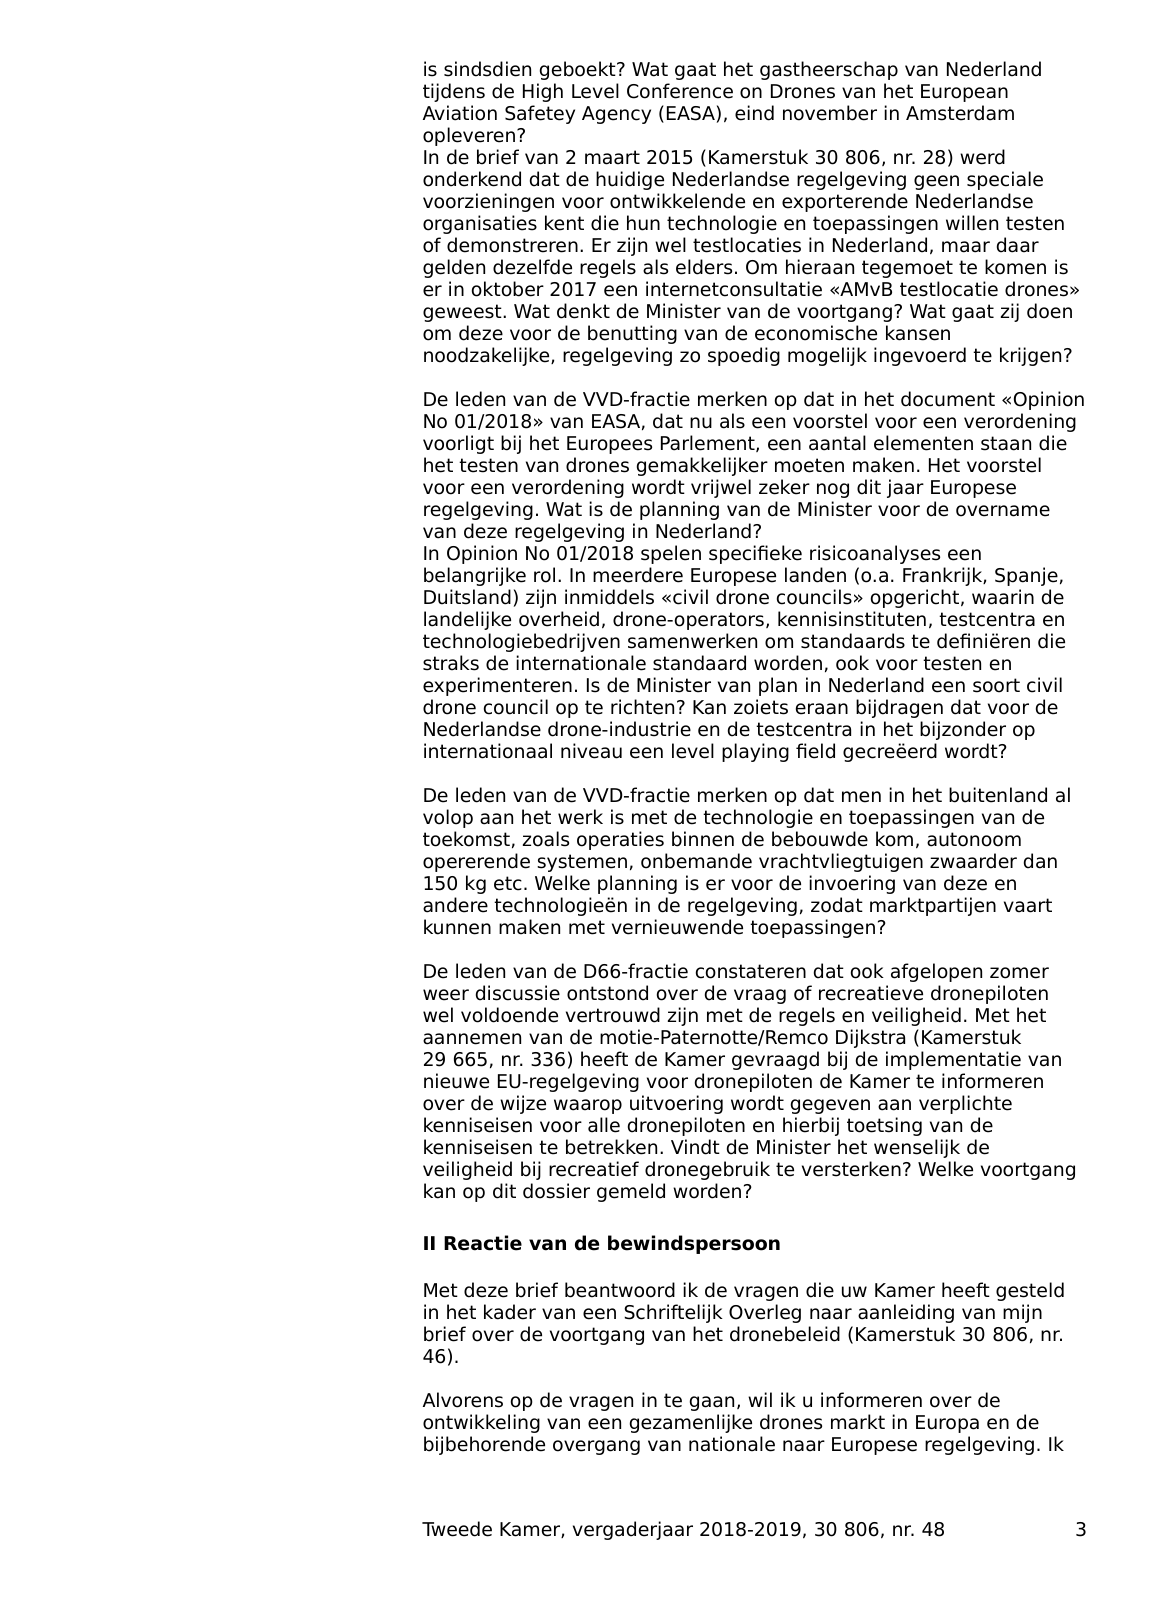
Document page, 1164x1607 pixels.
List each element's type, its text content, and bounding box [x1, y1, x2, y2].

text De leden van de VVD-fractie merken op dat men in het buitenland al volop aan het werk is met de technologie en toepassingen van de toekomst, zoals operaties binnen de bebouwde kom, autonoom opererende systemen, onbemande vrachtvliegtuigen zwaarder dan 150 kg etc. Welke planning is er voor de invoering van deze en andere technologieën in de regelgeving, zodat marktpartijen vaart kunnen maken met vernieuwende toepassingen? [422, 785, 1087, 939]
text is sindsdien geboekt? Wat gaat het gastheerschap van Nederland tijdens de High Level Conference on Drones van het European Aviation Safetey Agency (EASA), eind november in Amsterdam opleveren? [422, 59, 1087, 147]
text De leden van de VVD-fractie merken op dat in het document «Opinion No 01/2018» van EASA, dat nu als een voorstel voor een verordening voorligt bij het Europees Parlement, een aantal elementen staan die het testen van drones gemakkelijker moeten maken. Het voorstel voor een verordening wordt vrijwel zeker nog dit jaar Europese regelgeving. Wat is de planning van de Minister voor de overname van deze regelgeving in Nederland? [422, 389, 1087, 543]
text In de brief van 2 maart 2015 (Kamerstuk 30 806, nr. 28) werd onderkend dat de huidige Nederlandse regelgeving geen speciale voorzieningen voor ontwikkelende en exporterende Nederlandse organisaties kent die hun technologie en toepassingen willen testen of demonstreren. Er zijn wel testlocaties in Nederland, maar daar gelden dezelfde regels als elders. Om hieraan tegemoet te komen is er in oktober 2017 een internetconsultatie «AMvB testlocatie drones» geweest. Wat denkt de Minister van de voortgang? Wat gaat zij doen om deze voor de benutting van de economische kansen noodzakelijke, regelgeving zo spoedig mogelijk ingevoerd te krijgen? [422, 147, 1087, 367]
text Met deze brief beantwoord ik de vragen die uw Kamer heeft gesteld in het kader van een Schriftelijk Overleg naar aanleiding van mijn brief over de voortgang van het dronebeleid (Kamerstuk 30 806, nr. 46). [422, 1279, 1087, 1367]
text De leden van de D66-fractie constateren dat ook afgelopen zomer weer discussie ontstond over de vraag of recreatieve dronepiloten wel voldoende vertrouwd zijn met de regels en veiligheid. Met het aannemen van de motie-Paternotte/Remco Dijkstra (Kamerstuk 29 665, nr. 336) heeft de Kamer gevraagd bij de implementatie van nieuwe EU-regelgeving voor dronepiloten de Kamer te informeren over de wijze waarop uitvoering wordt gegeven aan verplichte kenniseisen voor alle dronepiloten en hierbij toetsing van de kenniseisen te betrekken. Vindt de Minister het wenselijk de veiligheid bij recreatief dronegebruik te versterken? Welke voortgang kan op dit dossier gemeld worden? [422, 961, 1087, 1203]
subtitle II Reactie van de bewindspersoon [422, 1233, 1087, 1254]
text Alvorens op de vragen in te gaan, wil ik u informeren over de ontwikkeling van een gezamenlijke drones markt in Europa en de bijbehorende overgang van nationale naar Europese regelgeving. Ik [422, 1390, 1087, 1456]
text In Opinion No 01/2018 spelen specifieke risicoanalyses een belangrijke rol. In meerdere Europese landen (o.a. Frankrijk, Spanje, Duitsland) zijn inmiddels «civil drone councils» opgericht, waarin de landelijke overheid, drone-operators, kennisinstituten, testcentra en technologiebedrijven samenwerken om standaards te definiëren die straks de internationale standaard worden, ook voor testen en experimenteren. Is de Minister van plan in Nederland een soort civil drone council op te richten? Kan zoiets eraan bijdragen dat voor de Nederlandse drone-industrie en de testcentra in het bijzonder op internationaal niveau een level playing field gecreëerd wordt? [422, 543, 1087, 763]
